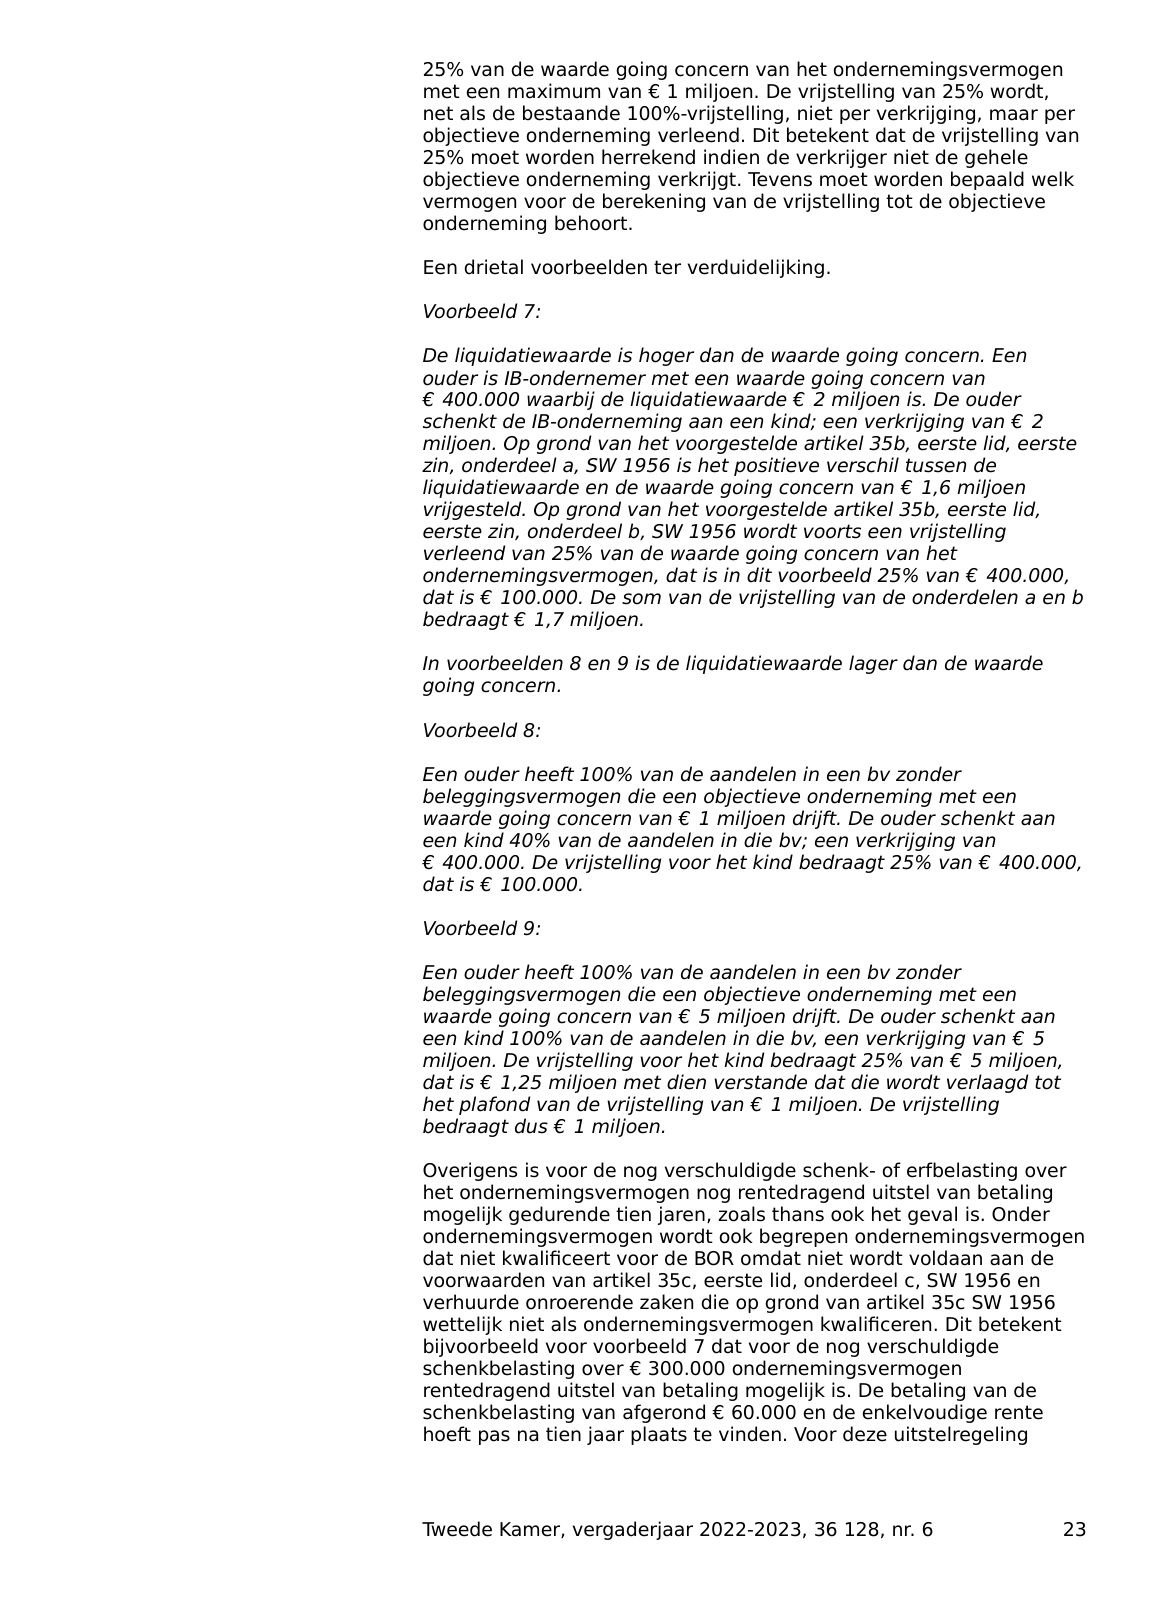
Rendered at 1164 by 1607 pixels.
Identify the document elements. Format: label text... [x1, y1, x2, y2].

subtitle Voorbeeld 9: [422, 918, 1087, 940]
text Overigens is voor de nog verschuldigde schenk- of erfbelasting over het ondernemingsvermogen nog rentedragend uitstel van betaling mogelijk gedurende tien jaren, zoals thans ook het geval is. Onder ondernemingsvermogen wordt ook begrepen ondernemingsvermogen dat niet kwalificeert voor de BOR omdat niet wordt voldaan aan de voorwaarden van artikel 35c, eerste lid, onderdeel c, SW 1956 en verhuurde onroerende zaken die op grond van artikel 35c SW 1956 wettelijk niet als ondernemingsvermogen kwalificeren. Dit betekent bijvoorbeeld voor voorbeeld 7 dat voor de nog verschuldigde schenkbelasting over € 300.000 ondernemingsvermogen rentedragend uitstel van betaling mogelijk is. De betaling van de schenkbelasting van afgerond € 60.000 en de enkelvoudige rente hoeft pas na tien jaar plaats te vinden. Voor deze uitstelregeling [422, 1160, 1087, 1446]
subtitle Voorbeeld 7: [422, 301, 1087, 323]
subtitle Voorbeeld 8: [422, 719, 1087, 741]
text Een ouder heeft 100% van de aandelen in een bv zonder beleggingsvermogen die een objectieve onderneming met een waarde going concern van € 1 miljoen drijft. De ouder schenkt aan een kind 40% van de aandelen in die bv; een verkrijging van € 400.000. De vrijstelling voor het kind bedraagt 25% van € 400.000, dat is € 100.000. [422, 764, 1087, 896]
text Een ouder heeft 100% van de aandelen in een bv zonder beleggingsvermogen die een objectieve onderneming met een waarde going concern van € 5 miljoen drijft. De ouder schenkt aan een kind 100% van de aandelen in die bv, een verkrijging van € 5 miljoen. De vrijstelling voor het kind bedraagt 25% van € 5 miljoen, dat is € 1,25 miljoen met dien verstande dat die wordt verlaagd tot het plafond van de vrijstelling van € 1 miljoen. De vrijstelling bedraagt dus € 1 miljoen. [422, 962, 1087, 1138]
text 25% van de waarde going concern van het ondernemingsvermogen met een maximum van € 1 miljoen. De vrijstelling van 25% wordt, net als de bestaande 100%-vrijstelling, niet per verkrijging, maar per objectieve onderneming verleend. Dit betekent dat de vrijstelling van 25% moet worden herrekend indien de verkrijger niet de gehele objectieve onderneming verkrijgt. Tevens moet worden bepaald welk vermogen voor de berekening van de vrijstelling tot de objectieve onderneming behoort. [422, 59, 1087, 235]
text De liquidatiewaarde is hoger dan de waarde going concern. Een ouder is IB-ondernemer met een waarde going concern van € 400.000 waarbij de liquidatiewaarde € 2 miljoen is. De ouder schenkt de IB-onderneming aan een kind; een verkrijging van € 2 miljoen. Op grond van het voorgestelde artikel 35b, eerste lid, eerste zin, onderdeel a, SW 1956 is het positieve verschil tussen de liquidatiewaarde en de waarde going concern van € 1,6 miljoen vrijgesteld. Op grond van het voorgestelde artikel 35b, eerste lid, eerste zin, onderdeel b, SW 1956 wordt voorts een vrijstelling verleend van 25% van de waarde going concern van het ondernemingsvermogen, dat is in dit voorbeeld 25% van € 400.000, dat is € 100.000. De som van de vrijstelling van de onderdelen a en b bedraagt € 1,7 miljoen. [422, 345, 1087, 631]
text In voorbeelden 8 en 9 is de liquidatiewaarde lager dan de waarde going concern. [422, 653, 1087, 697]
text Een drietal voorbeelden ter verduidelijking. [422, 257, 1087, 279]
